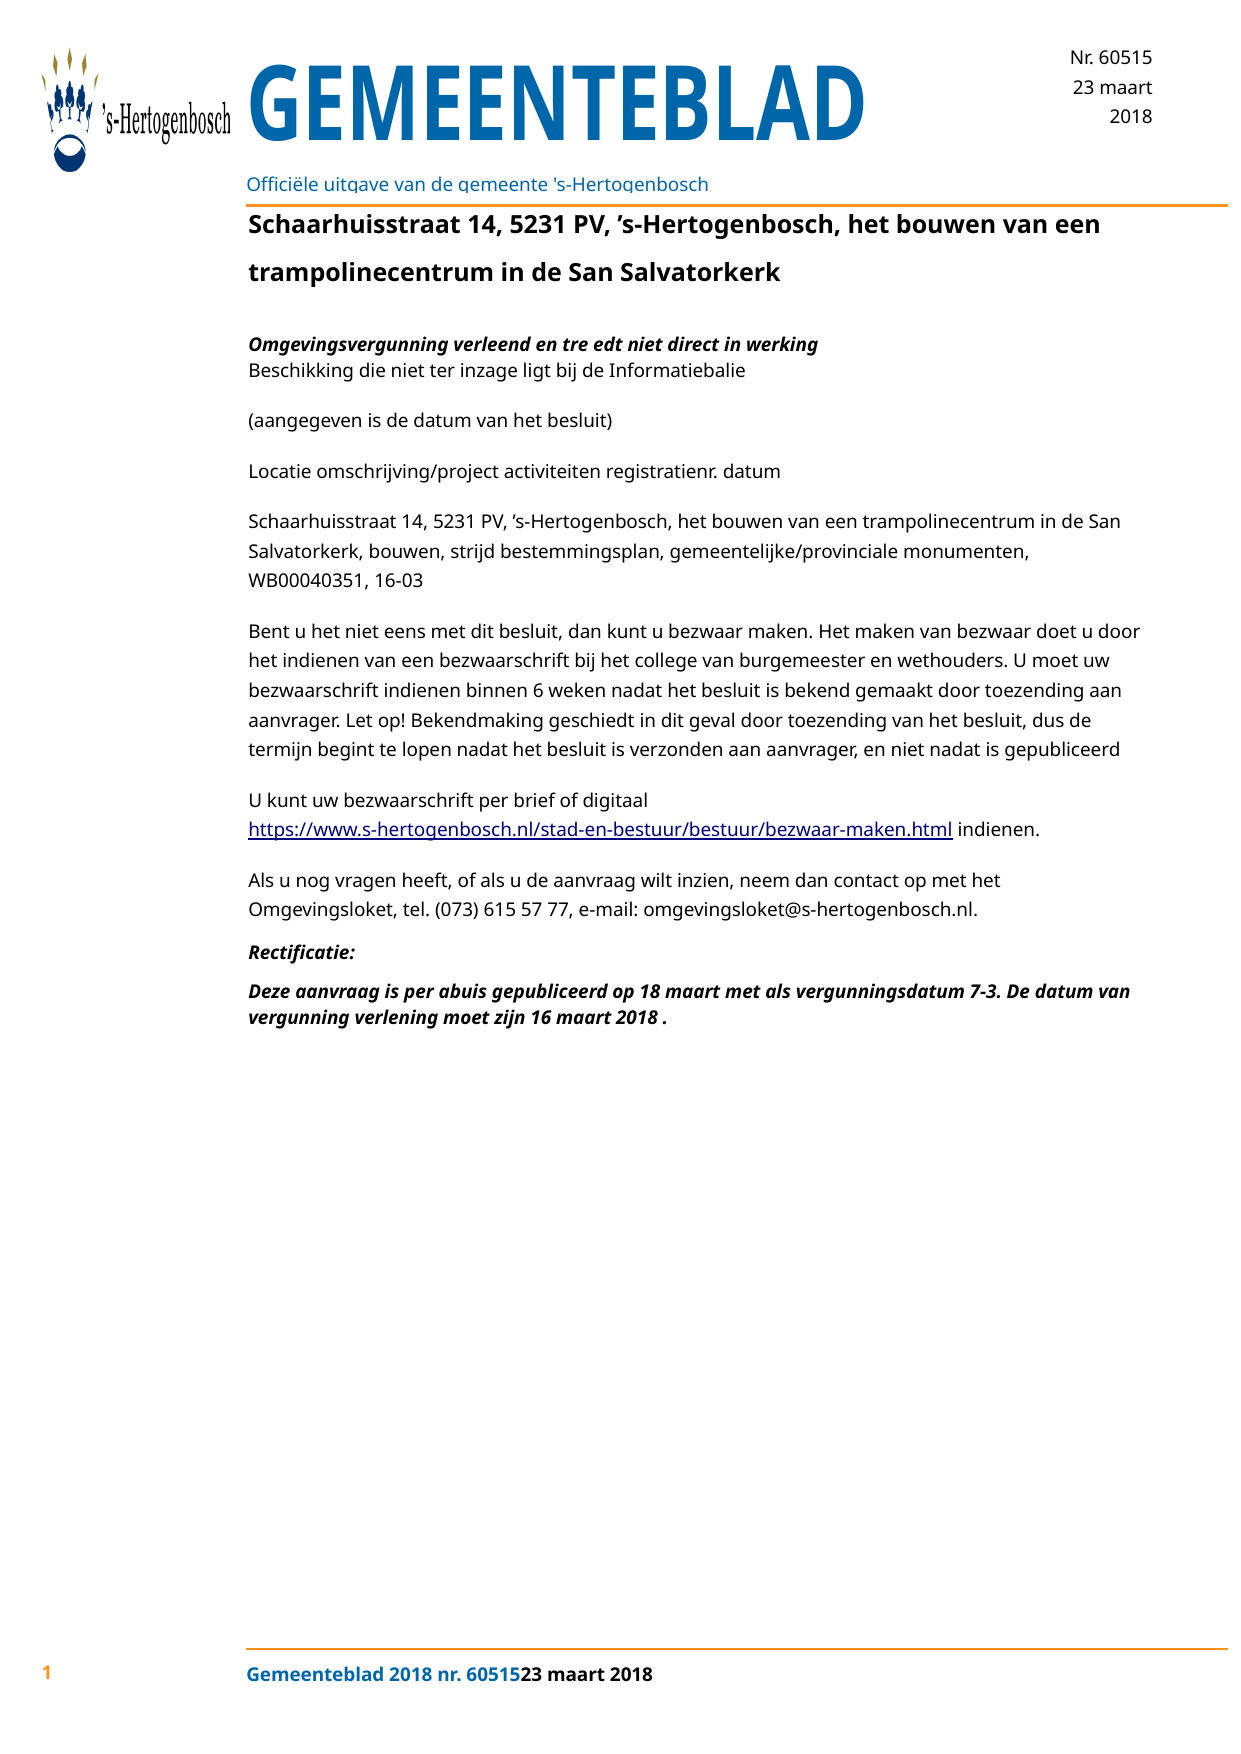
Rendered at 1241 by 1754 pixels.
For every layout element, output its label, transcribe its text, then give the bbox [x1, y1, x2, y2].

text Deze aanvraag is per abuis gepubliceerd op 18 maart met als vergunningsdatum 7-3. De datum van vergunning verlening moet zijn 16 maart 2018 . [248, 979, 1152, 1030]
picture [41, 47, 231, 172]
text Beschikking die niet ter inzage ligt bij de Informatiebalie [248, 357, 1152, 383]
text Locatie omschrijving/project activiteiten registratienr. datum [248, 458, 1152, 484]
text Rectificatie: [248, 939, 1152, 965]
text Schaarhuisstraat 14, 5231 PV, ’s-Hertogenbosch, het bouwen van een trampolinecentrum in de San Salvatorkerk, bouwen, strijd bestemmingsplan, gemeentelijke/provinciale monumenten, WB00040351, 16-03 [248, 508, 1152, 593]
text Omgevingsvergunning verleend en tre edt niet direct in werking [248, 331, 1152, 357]
text Schaarhuisstraat 14, 5231 PV, ’s-Hertogenbosch, het bouwen van een trampolinecentrum in de San Salvatorkerk [248, 207, 1152, 288]
text U kunt uw bezwaarschrift per brief of digitaal https://www.s-hertogenbosch.nl/stad-en-bestuur/bestuur/bezwaar-maken.html indienen. [248, 787, 1152, 842]
text (aangegeven is de datum van het besluit) [248, 408, 1152, 433]
text Als u nog vragen heeft, of als u de aanvraag wilt inzien, neem dan contact op met het Omgevingsloket, tel. (073) 615 57 77, e-mail: omgevingsloket@s-hertogenbosch.nl. [248, 867, 1152, 922]
text Bent u het niet eens met dit besluit, dan kunt u bezwaar maken. Het maken van bezwaar doet u door het indienen van een bezwaarschrift bij het college van burgemeester en wethouders. U moet uw bezwaarschrift indienen binnen 6 weken nadat het besluit is bekend gemaakt door toezending aan aanvrager. Let op! Bekendmaking geschiedt in dit geval door toezending van het besluit, dus de termijn begint te lopen nadat het besluit is verzonden aan aanvrager, en niet nadat is gepubliceerd [248, 618, 1152, 762]
